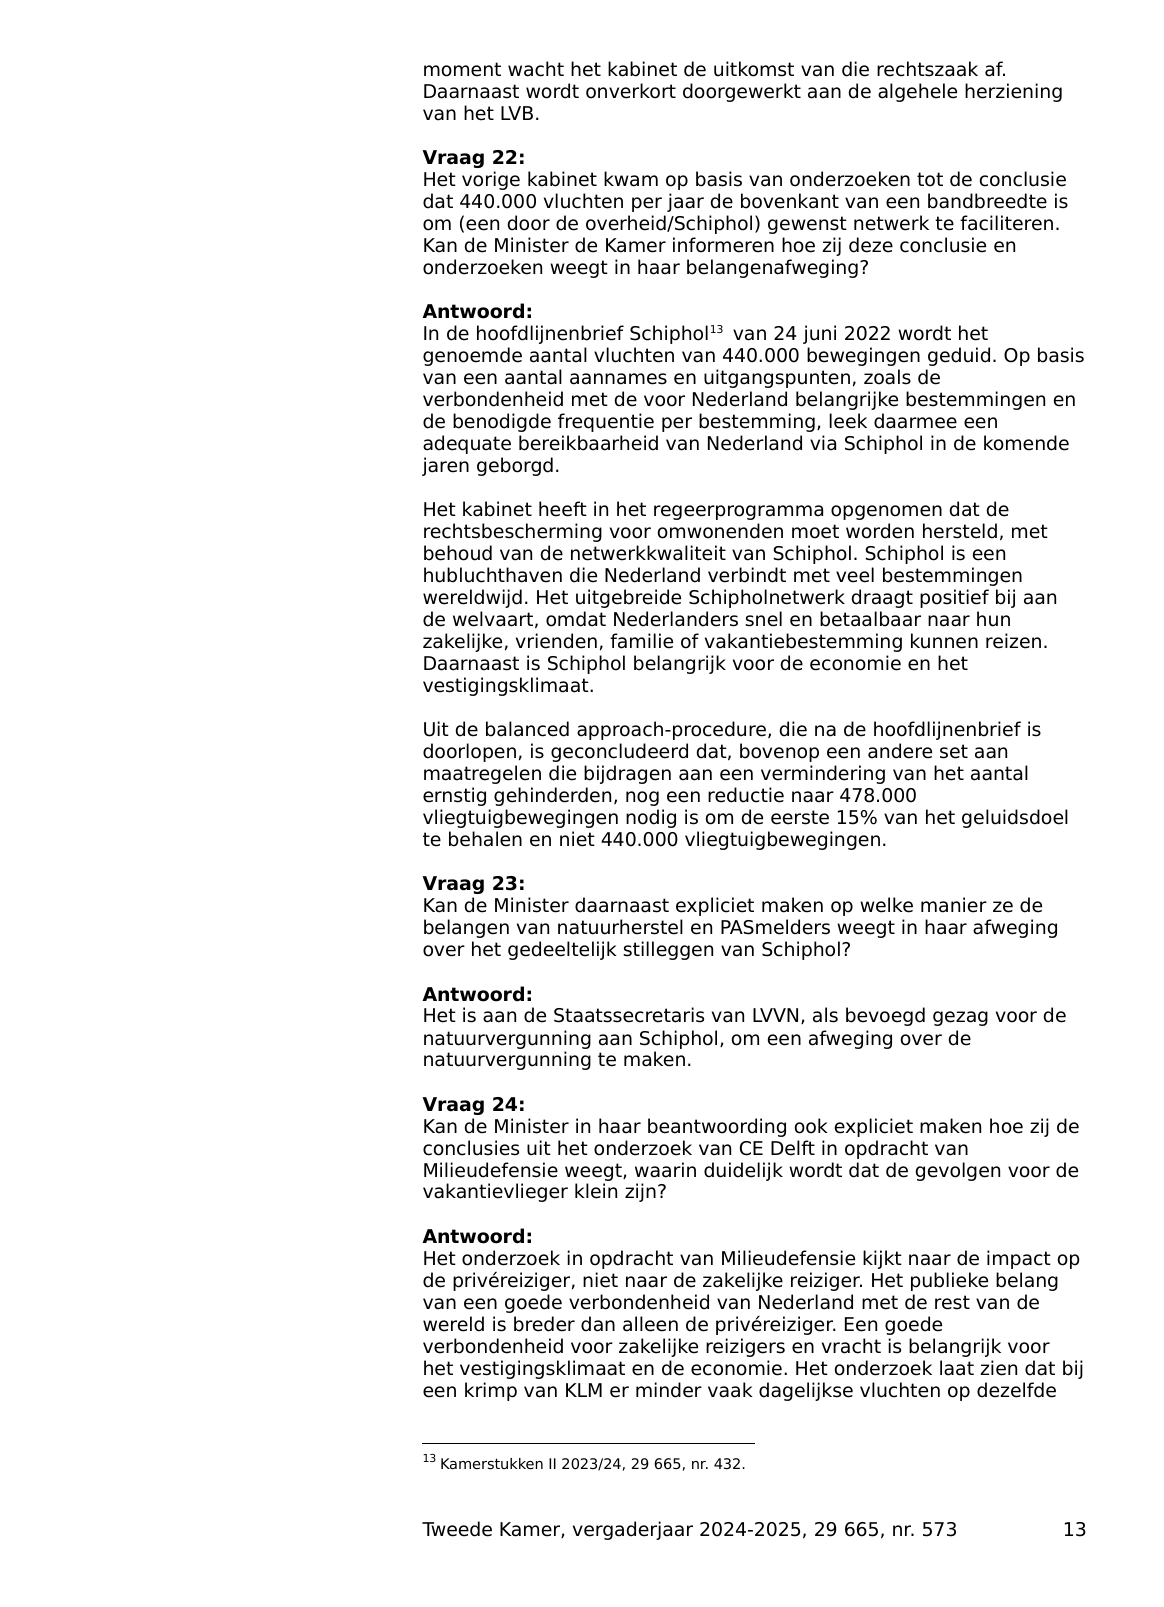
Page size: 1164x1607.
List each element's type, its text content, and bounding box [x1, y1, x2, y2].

text Kan de Minister in haar beantwoording ook expliciet maken hoe zij de conclusies uit het onderzoek van CE Delft in opdracht van Milieudefensie weegt, waarin duidelijk wordt dat de gevolgen voor de vakantievlieger klein zijn? [422, 1116, 1087, 1203]
text Het vorige kabinet kwam op basis van onderzoeken tot de conclusie dat 440.000 vluchten per jaar de bovenkant van een bandbreedte is om (een door de overheid/Schiphol) gewenst netwerk te faciliteren. Kan de Minister de Kamer informeren hoe zij deze conclusie en onderzoeken weegt in haar belangenafweging? [422, 169, 1087, 279]
text Het onderzoek in opdracht van Milieudefensie kijkt naar de impact op de privéreiziger, niet naar de zakelijke reiziger. Het publieke belang van een goede verbondenheid van Nederland met de rest van de wereld is breder dan alleen de privéreiziger. Een goede verbondenheid voor zakelijke reizigers en vracht is belangrijk voor het vestigingsklimaat en de economie. Het onderzoek laat zien dat bij een krimp van KLM er minder vaak dagelijkse vluchten op dezelfde [422, 1248, 1087, 1401]
text Het kabinet heeft in het regeerprogramma opgenomen dat de rechtsbescherming voor omwonenden moet worden hersteld, met behoud van de netwerkkwaliteit van Schiphol. Schiphol is een hubluchthaven die Nederland verbindt met veel bestemmingen wereldwijd. Het uitgebreide Schipholnetwerk draagt positief bij aan de welvaart, omdat Nederlanders snel en betaalbaar naar hun zakelijke, vrienden, familie of vakantiebestemming kunnen reizen. Daarnaast is Schiphol belangrijk voor de economie en het vestigingsklimaat. [422, 499, 1087, 697]
text Het is aan de Staatssecretaris van LVVN, als bevoegd gezag voor de natuurvergunning aan Schiphol, om een afweging over de natuurvergunning te maken. [422, 1005, 1087, 1071]
text Antwoord: [422, 301, 1087, 323]
text Vraag 23: [422, 873, 1087, 895]
text Kan de Minister daarnaast expliciet maken op welke manier ze de belangen van natuurherstel en PASmelders weegt in haar afweging over het gedeeltelijk stilleggen van Schiphol? [422, 895, 1087, 961]
text Vraag 24: [422, 1093, 1087, 1116]
text Kamerstukken II 2023/24, 29 665, nr. 432. [422, 1452, 1087, 1474]
text Vraag 22: [422, 147, 1087, 169]
text Antwoord: [422, 983, 1087, 1005]
text In de hoofdlijnenbrief Schiphol van 24 juni 2022 wordt het genoemde aantal vluchten van 440.000 bewegingen geduid. Op basis van een aantal aannames en uitgangspunten, zoals de verbondenheid met de voor Nederland belangrijke bestemmingen en de benodigde frequentie per bestemming, leek daarmee een adequate bereikbaarheid van Nederland via Schiphol in de komende jaren geborgd. [422, 323, 1087, 477]
text Antwoord: [422, 1226, 1087, 1248]
text moment wacht het kabinet de uitkomst van die rechtszaak af. Daarnaast wordt onverkort doorgewerkt aan de algehele herziening van het LVB. [422, 59, 1087, 125]
text Uit de balanced approach-procedure, die na de hoofdlijnenbrief is doorlopen, is geconcludeerd dat, bovenop een andere set aan maatregelen die bijdragen aan een vermindering van het aantal ernstig gehinderden, nog een reductie naar 478.000 vliegtuigbewegingen nodig is om de eerste 15% van het geluidsdoel te behalen en niet 440.000 vliegtuigbewegingen. [422, 719, 1087, 851]
